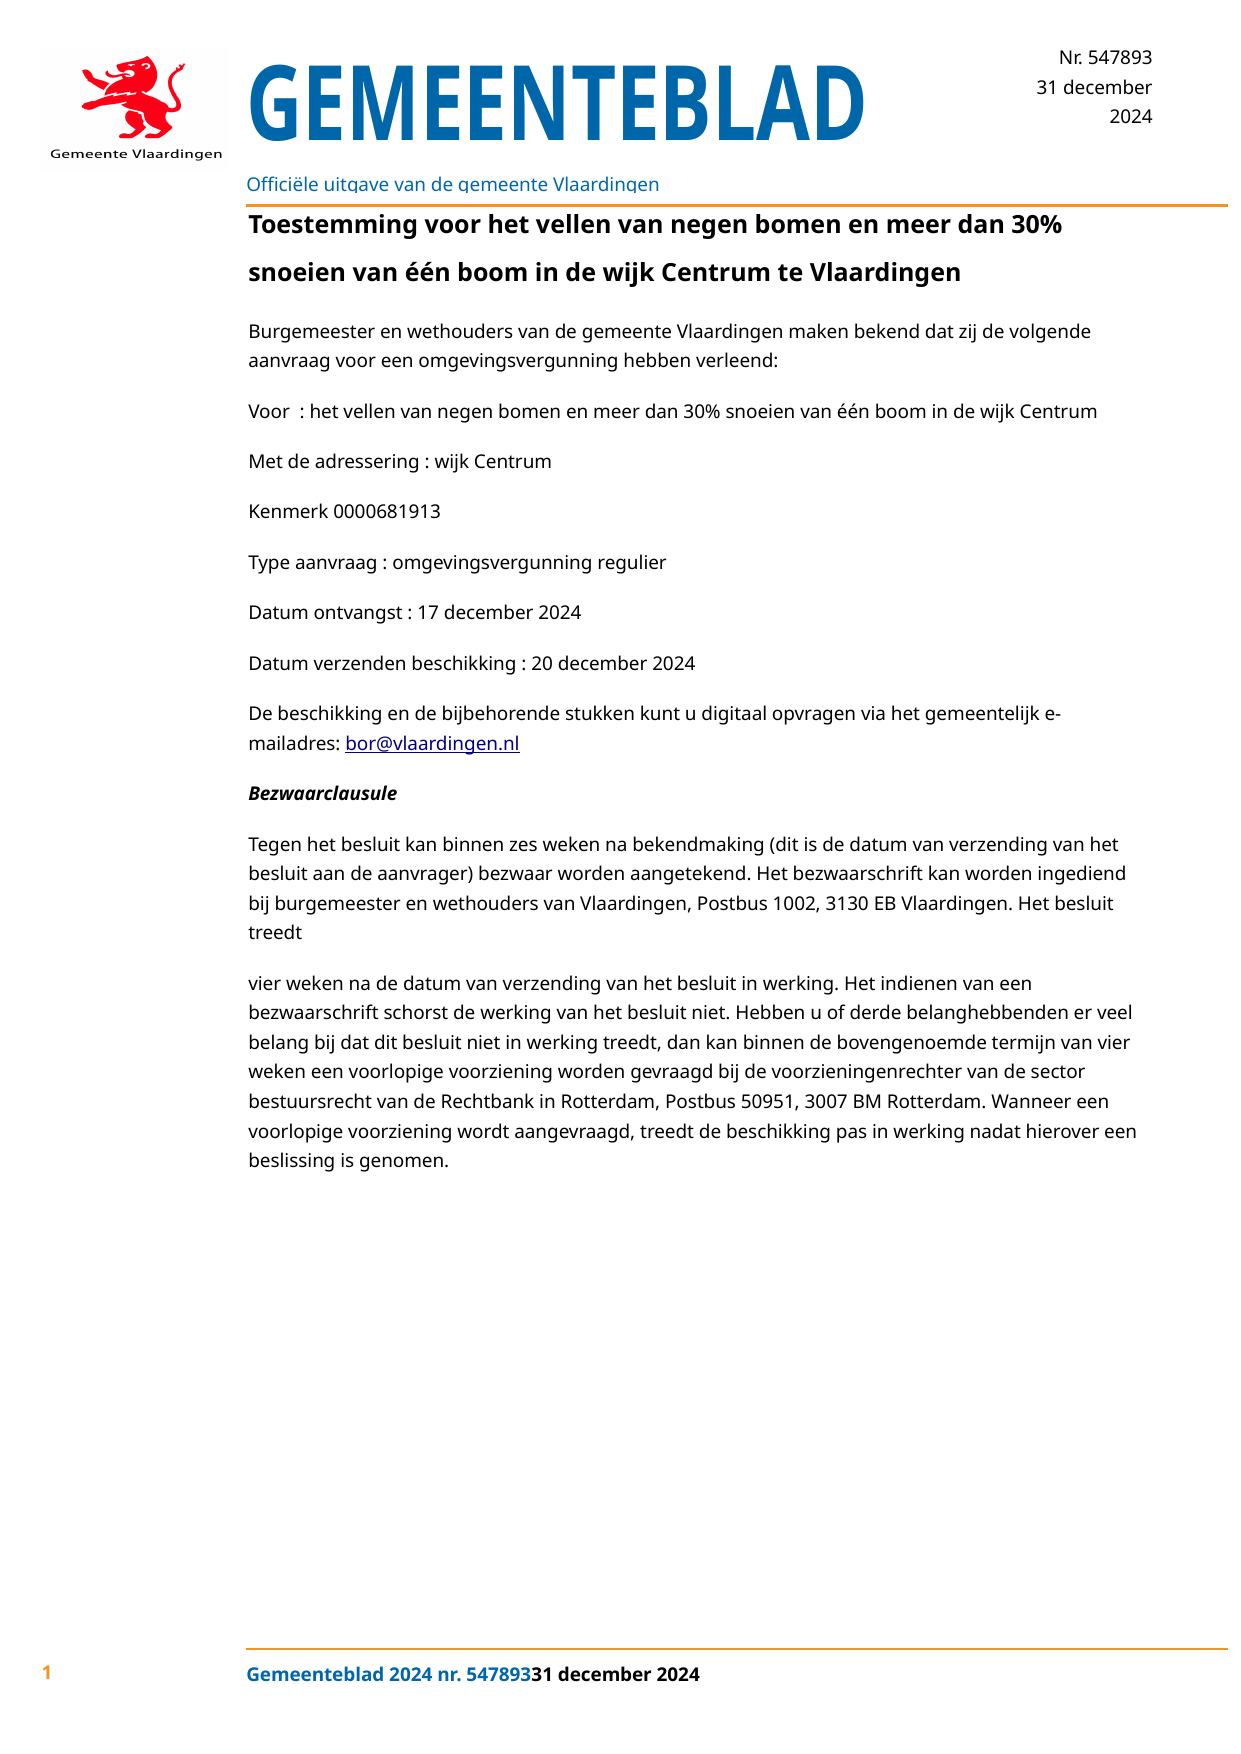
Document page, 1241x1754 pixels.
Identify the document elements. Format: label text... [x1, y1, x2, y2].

text Kenmerk 0000681913 [248, 499, 1152, 524]
text Datum verzenden beschikking : 20 december 2024 [248, 650, 1152, 676]
text Burgemeester en wethouders van de gemeente Vlaardingen maken bekend dat zij de volgende aanvraag voor een omgevingsvergunning hebben verleend: [248, 318, 1152, 373]
text Met de adressering : wijk Centrum [248, 448, 1152, 474]
text De beschikking en de bijbehorende stukken kunt u digitaal opvragen via het gemeentelijk e-mailadres: bor@vlaardingen.nl [248, 700, 1152, 756]
picture [41, 47, 231, 172]
text Type aanvraag : omgevingsvergunning regulier [248, 549, 1152, 575]
text Voor : het vellen van negen bomen en meer dan 30% snoeien van één boom in de wijk Centrum [248, 398, 1152, 424]
text Bezwaarclausule [248, 780, 1152, 806]
text Tegen het besluit kan binnen zes weken na bekendmaking (dit is de datum van verzending van het besluit aan de aanvrager) bezwaar worden aangetekend. Het bezwaarschrift kan worden ingediend bij burgemeester en wethouders van Vlaardingen, Postbus 1002, 3130 EB Vlaardingen. Het besluit treedt [248, 831, 1152, 945]
text Datum ontvangst : 17 december 2024 [248, 599, 1152, 625]
text Toestemming voor het vellen van negen bomen en meer dan 30% snoeien van één boom in de wijk Centrum te Vlaardingen [248, 207, 1152, 288]
text vier weken na de datum van verzending van het besluit in werking. Het indienen van een bezwaarschrift schorst de werking van het besluit niet. Hebben u of derde belanghebbenden er veel belang bij dat dit besluit niet in werking treedt, dan kan binnen de bovengenoemde termijn van vier weken een voorlopige voorziening worden gevraagd bij de voorzieningenrechter van de sector bestuursrecht van de Rechtbank in Rotterdam, Postbus 50951, 3007 BM Rotterdam. Wanneer een voorlopige voorziening wordt aangevraagd, treedt de beschikking pas in werking nadat hierover een beslissing is genomen. [248, 970, 1152, 1173]
